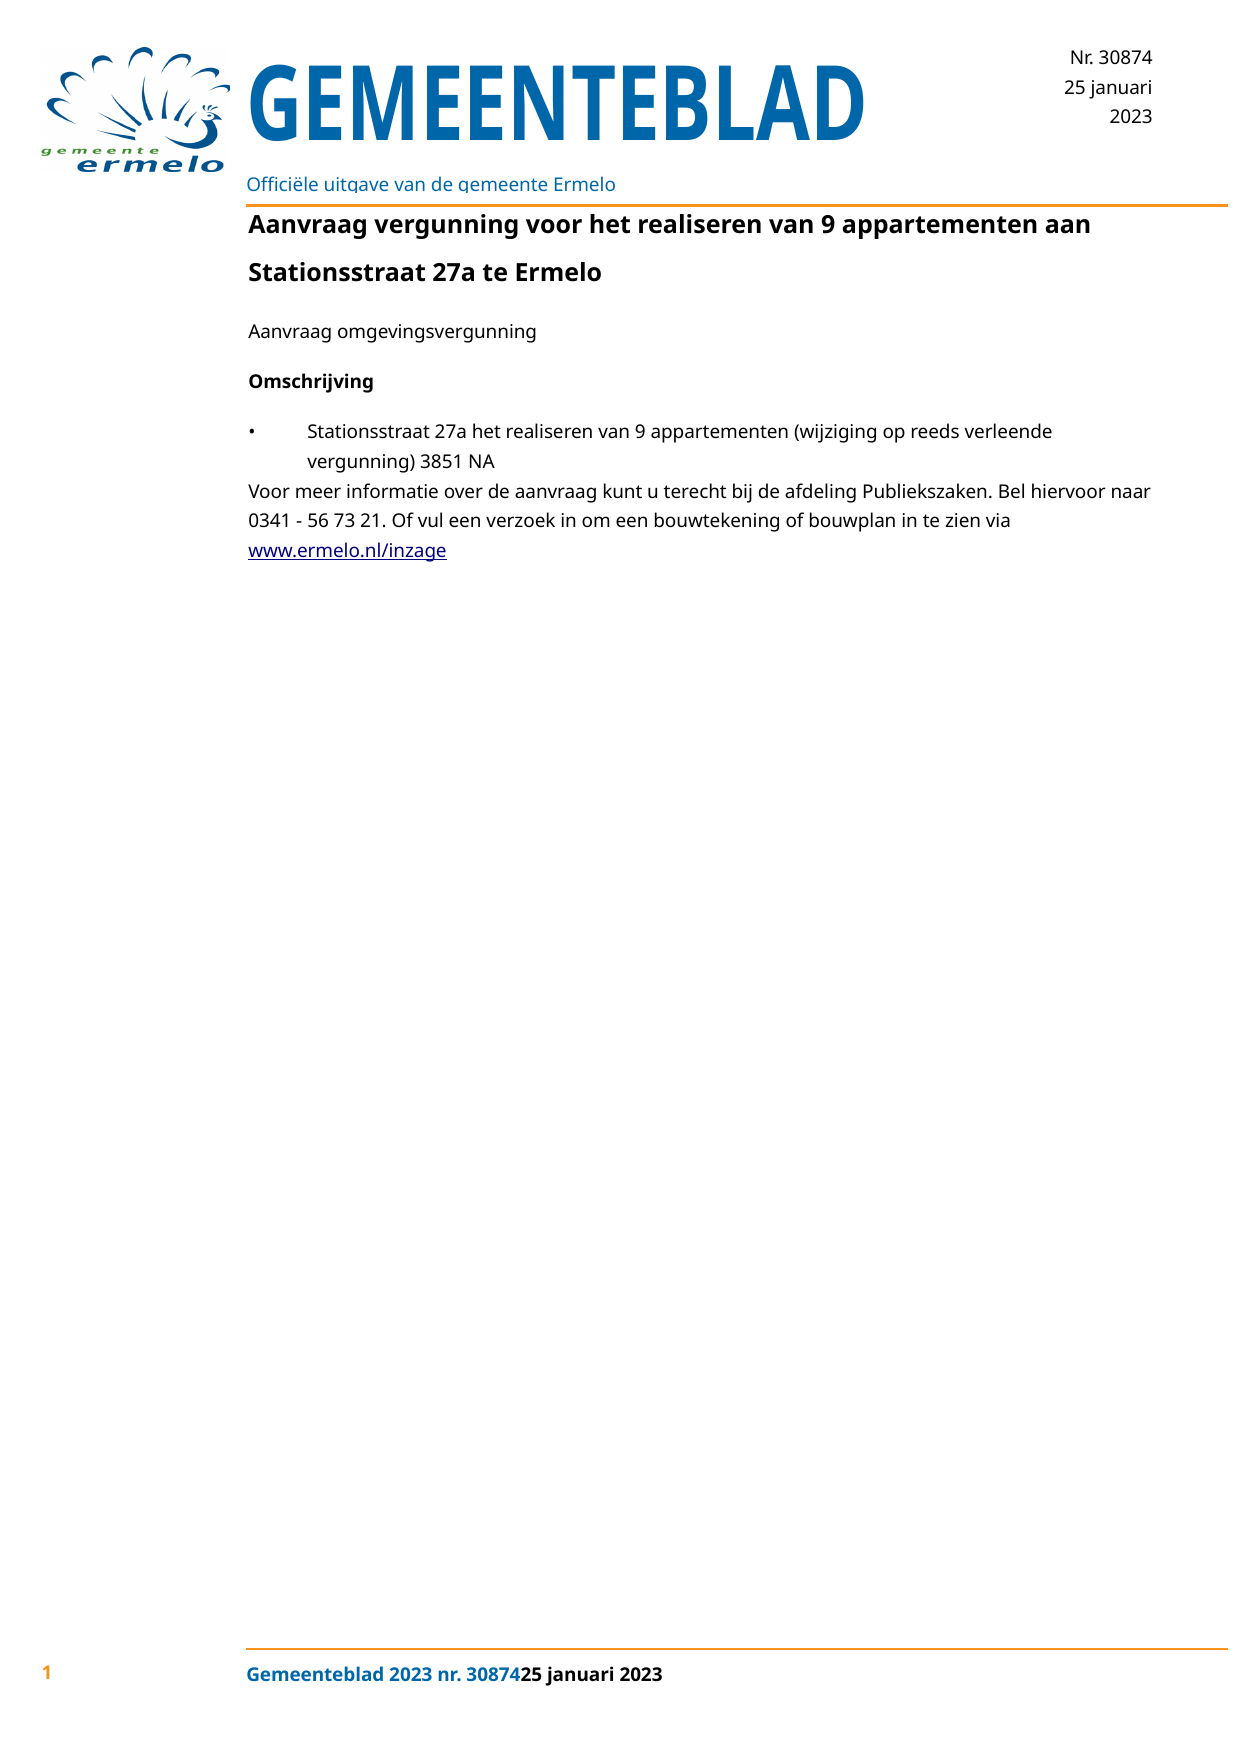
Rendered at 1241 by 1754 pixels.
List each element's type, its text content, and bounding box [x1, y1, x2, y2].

picture [41, 47, 231, 172]
list Stationsstraat 27a het realiseren van 9 appartementen (wijziging op reeds verleende vergunning) 3851 NA [248, 419, 1152, 474]
text Voor meer informatie over de aanvraag kunt u terecht bij de afdeling Publiekszaken. Bel hiervoor naar 0341 - 56 73 21. Of vul een verzoek in om een bouwtekening of bouwplan in te zien via www.ermelo.nl/inzage [248, 478, 1152, 563]
text Aanvraag vergunning voor het realiseren van 9 appartementen aan Stationsstraat 27a te Ermelo [248, 207, 1152, 288]
text Omschrijving [248, 368, 1152, 394]
text Aanvraag omgevingsvergunning [248, 318, 1152, 344]
